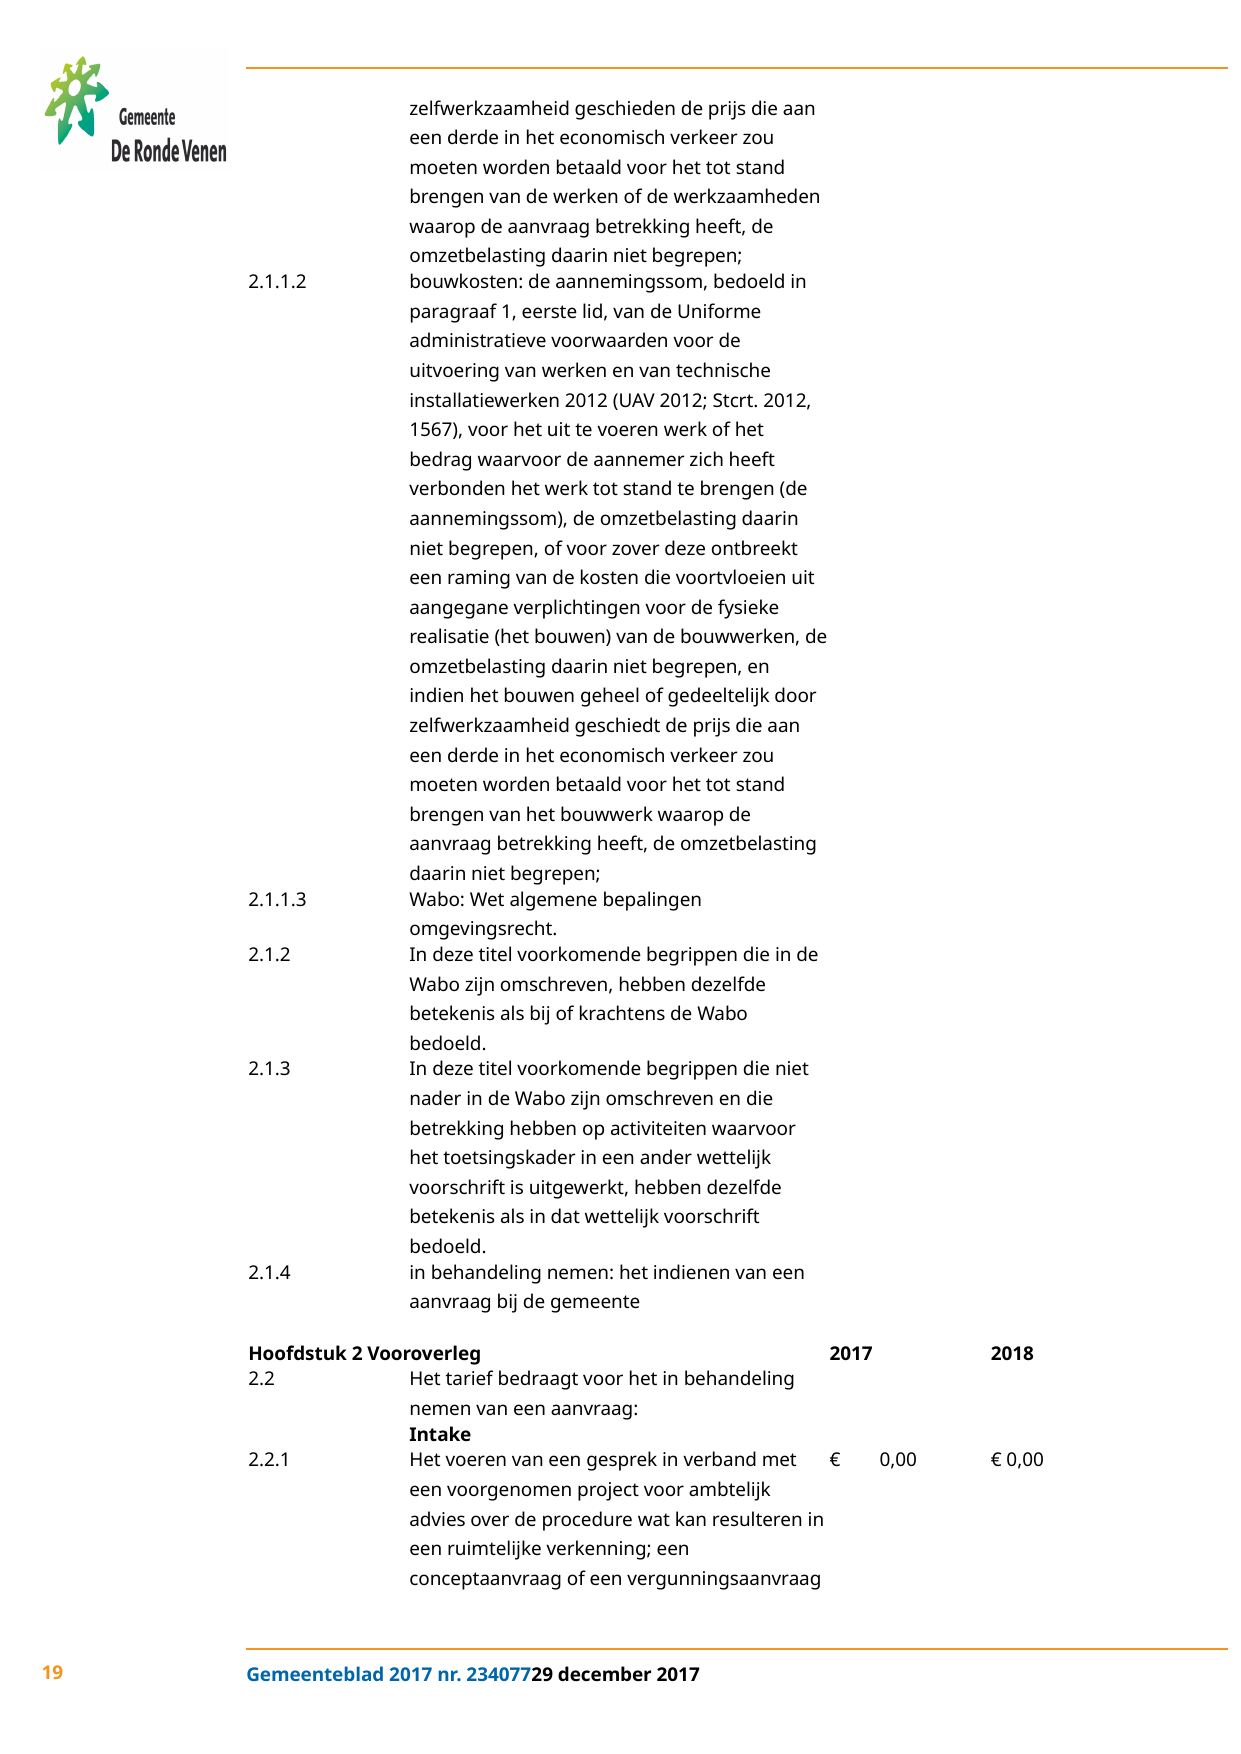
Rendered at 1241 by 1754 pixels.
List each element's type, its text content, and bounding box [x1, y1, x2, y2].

table_cell 2.2 [248, 1366, 409, 1421]
table_cell 2.2.1 [248, 1447, 409, 1591]
table_cell [829, 1259, 991, 1314]
table_cell Intake [409, 1421, 829, 1447]
table_cell In deze titel voorkomende begrippen die in de Wabo zijn omschreven, hebben dezelfde betekenis als bij of krachtens de Wabo bedoeld. [409, 941, 829, 1056]
table_cell 2.1.4 [248, 1259, 409, 1314]
table_cell [991, 1366, 1152, 1421]
table_cell Wabo: Wet algemene bepalingen omgevingsrecht. [409, 886, 829, 941]
table_cell Het tarief bedraagt voor het in behandeling nemen van een aanvraag: [409, 1366, 829, 1421]
table_cell Hoofdstuk 2 Vooroverleg [248, 1340, 829, 1366]
table_cell [248, 1314, 829, 1340]
table_cell [991, 886, 1152, 941]
table_cell 2017 [829, 1340, 991, 1366]
table_cell [248, 95, 409, 268]
table_cell € 0,00 [829, 1447, 991, 1591]
table_cell [829, 269, 991, 886]
table_cell [829, 1366, 991, 1421]
table_cell € 0,00 [991, 1447, 1152, 1591]
table_cell zelfwerkzaamheid geschieden de prijs die aan een derde in het economisch verkeer zou moeten worden betaald voor het tot stand brengen van de werken of de werkzaamheden waarop de aanvraag betrekking heeft, de omzetbelasting daarin niet begrepen; [409, 95, 829, 268]
table_cell 2.1.1.3 [248, 886, 409, 941]
table_cell 2.1.3 [248, 1056, 409, 1259]
table_cell [991, 95, 1152, 268]
table_cell [991, 1421, 1152, 1447]
table_cell [829, 1421, 991, 1447]
table_cell [829, 886, 991, 941]
table_cell [991, 269, 1152, 886]
table_cell 2018 [991, 1340, 1152, 1366]
table_cell In deze titel voorkomende begrippen die niet nader in de Wabo zijn omschreven en die betrekking hebben op activiteiten waarvoor het toetsingskader in een ander wettelijk voorschrift is uitgewerkt, hebben dezelfde betekenis als in dat wettelijk voorschrift bedoeld. [409, 1056, 829, 1259]
table_cell [991, 1259, 1152, 1314]
table_cell [248, 1421, 409, 1447]
table_cell [991, 941, 1152, 1056]
table_cell [829, 941, 991, 1056]
table_cell [829, 95, 991, 268]
picture [41, 47, 231, 172]
table_cell [991, 1314, 1152, 1340]
table_cell Het voeren van een gesprek in verband met een voorgenomen project voor ambtelijk advies over de procedure wat kan resulteren in een ruimtelijke verkenning; een conceptaanvraag of een vergunningsaanvraag [409, 1447, 829, 1591]
table_cell in behandeling nemen: het indienen van een aanvraag bij de gemeente [409, 1259, 829, 1314]
table_cell 2.1.2 [248, 941, 409, 1056]
table_cell 2.1.1.2 [248, 269, 409, 886]
table_cell [829, 1314, 991, 1340]
table_cell [991, 1056, 1152, 1259]
table_cell [829, 1056, 991, 1259]
table_cell bouwkosten: de aannemingssom, bedoeld in paragraaf 1, eerste lid, van de Uniforme administratieve voorwaarden voor de uitvoering van werken en van technische installatiewerken 2012 (UAV 2012; Stcrt. 2012, 1567), voor het uit te voeren werk of het bedrag waarvoor de aannemer zich heeft verbonden het werk tot stand te brengen (de aannemingssom), de omzetbelasting daarin niet begrepen, of voor zover deze ontbreekt een raming van de kosten die voortvloeien uit aangegane verplichtingen voor de fysieke realisatie (het bouwen) van de bouwwerken, de omzetbelasting daarin niet begrepen, en indien het bouwen geheel of gedeeltelijk door zelfwerkzaamheid geschiedt de prijs die aan een derde in het economisch verkeer zou moeten worden betaald voor het tot stand brengen van het bouwwerk waarop de aanvraag betrekking heeft, de omzetbelasting daarin niet begrepen; [409, 269, 829, 886]
